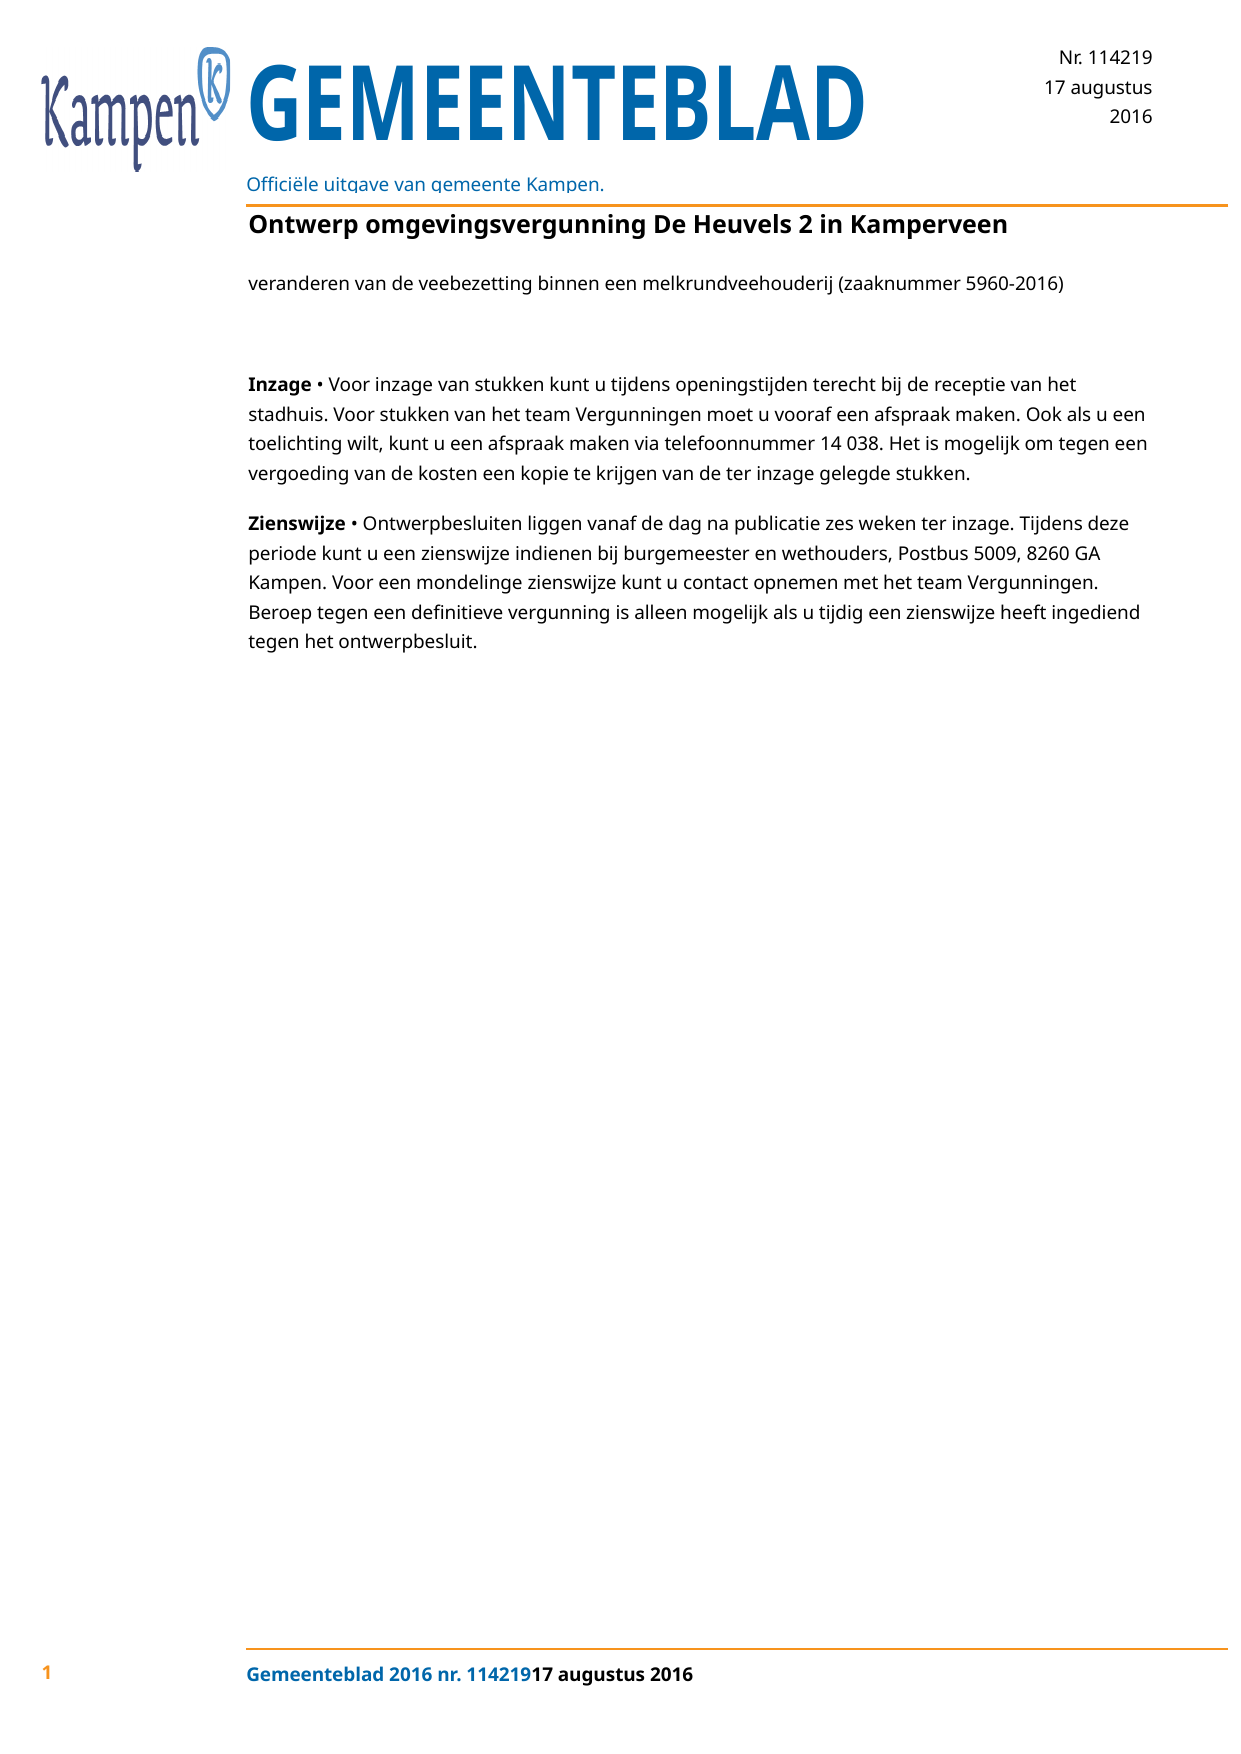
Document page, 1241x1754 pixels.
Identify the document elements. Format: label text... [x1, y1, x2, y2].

text Zienswijze • Ontwerpbesluiten liggen vanaf de dag na publicatie zes weken ter inzage. Tijdens deze periode kunt u een zienswijze indienen bij burgemeester en wethouders, Postbus 5009, 8260 GA Kampen. Voor een mondelinge zienswijze kunt u contact opnemen met het team Vergunningen. Beroep tegen een definitieve vergunning is alleen mogelijk als u tijdig een zienswijze heeft ingediend tegen het ontwerpbesluit. [248, 510, 1152, 654]
text Inzage • Voor inzage van stukken kunt u tijdens openingstijden terecht bij de receptie van het stadhuis. Voor stukken van het team Vergunningen moet u vooraf een afspraak maken. Ook als u een toelichting wilt, kunt u een afspraak maken via telefoonnummer 14 038. Het is mogelijk om tegen een vergoeding van de kosten een kopie te krijgen van de ter inzage gelegde stukken. [248, 371, 1152, 486]
text veranderen van de veebezetting binnen een melkrundveehouderij (zaaknummer 5960-2016) [248, 270, 1152, 296]
text Ontwerp omgevingsvergunning De Heuvels 2 in Kamperveen [248, 207, 1152, 241]
picture [41, 47, 231, 172]
